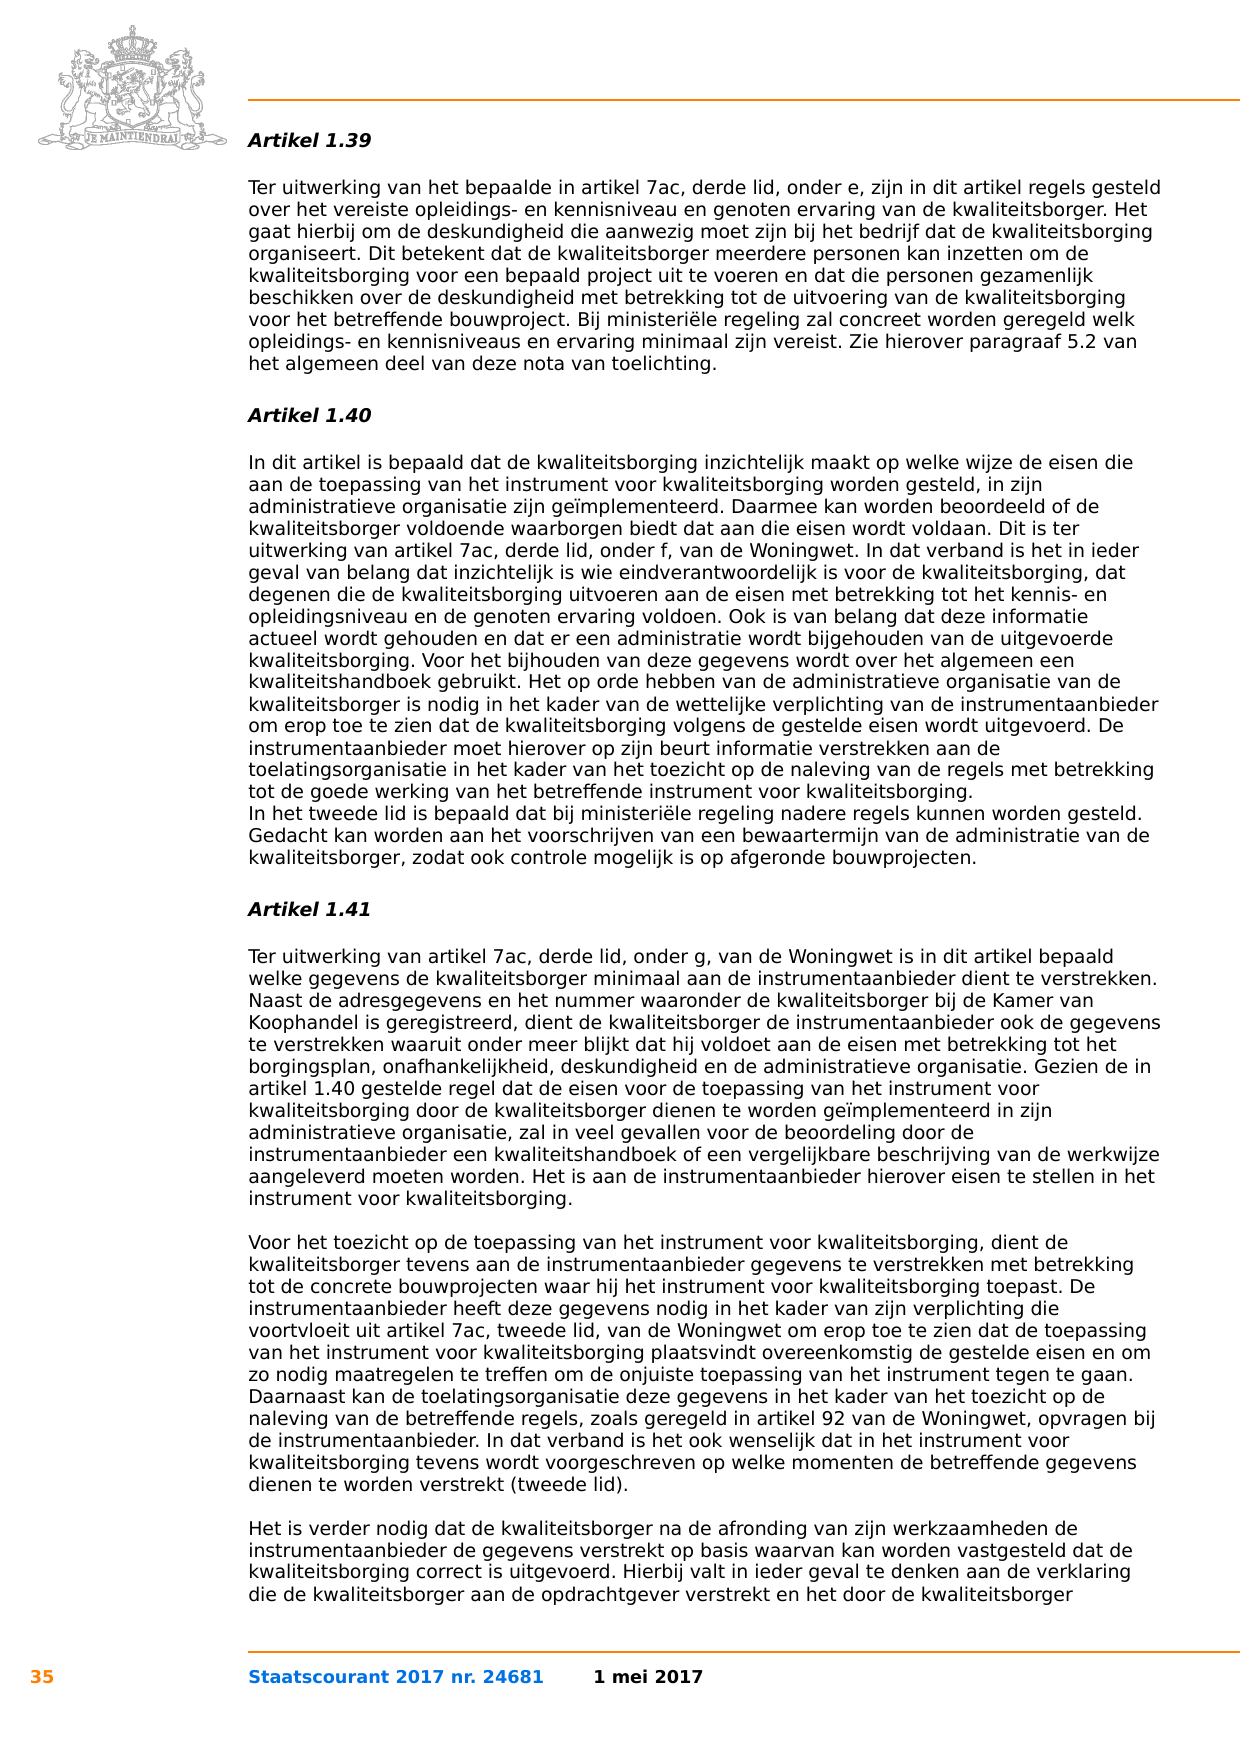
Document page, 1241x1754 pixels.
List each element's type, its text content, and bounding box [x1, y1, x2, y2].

text In dit artikel is bepaald dat de kwaliteitsborging inzichtelijk maakt op welke wijze de eisen die aan de toepassing van het instrument voor kwaliteitsborging worden gesteld, in zijn administratieve organisatie zijn geïmplementeerd. Daarmee kan worden beoordeeld of de kwaliteitsborger voldoende waarborgen biedt dat aan die eisen wordt voldaan. Dit is ter uitwerking van artikel 7ac, derde lid, onder f, van de Woningwet. In dat verband is het in ieder geval van belang dat inzichtelijk is wie eindverantwoordelijk is voor de kwaliteitsborging, dat degenen die de kwaliteitsborging uitvoeren aan de eisen met betrekking tot het kennis- en opleidingsniveau en de genoten ervaring voldoen. Ook is van belang dat deze informatie actueel wordt gehouden en dat er een administratie wordt bijgehouden van de uitgevoerde kwaliteitsborging. Voor het bijhouden van deze gegevens wordt over het algemeen een kwaliteitshandboek gebruikt. Het op orde hebben van de administratieve organisatie van de kwaliteitsborger is nodig in het kader van de wettelijke verplichting van de instrumentaanbieder om erop toe te zien dat de kwaliteitsborging volgens de gestelde eisen wordt uitgevoerd. De instrumentaanbieder moet hierover op zijn beurt informatie verstrekken aan de toelatingsorganisatie in het kader van het toezicht op de naleving van de regels met betrekking tot de goede werking van het betreffende instrument voor kwaliteitsborging. [248, 452, 1163, 803]
subtitle Artikel 1.41 [248, 899, 1163, 921]
subtitle Artikel 1.40 [248, 405, 1163, 427]
text Het is verder nodig dat de kwaliteitsborger na de afronding van zijn werkzaamheden de instrumentaanbieder de gegevens verstrekt op basis waarvan kan worden vastgesteld dat de kwaliteitsborging correct is uitgevoerd. Hierbij valt in ieder geval te denken aan de verklaring die de kwaliteitsborger aan de opdrachtgever verstrekt en het door de kwaliteitsborger [248, 1517, 1163, 1605]
text Voor het toezicht op de toepassing van het instrument voor kwaliteitsborging, dient de kwaliteitsborger tevens aan de instrumentaanbieder gegevens te verstrekken met betrekking tot de concrete bouwprojecten waar hij het instrument voor kwaliteitsborging toepast. De instrumentaanbieder heeft deze gegevens nodig in het kader van zijn verplichting die voortvloeit uit artikel 7ac, tweede lid, van de Woningwet om erop toe te zien dat de toepassing van het instrument voor kwaliteitsborging plaatsvindt overeenkomstig de gestelde eisen en om zo nodig maatregelen te treffen om de onjuiste toepassing van het instrument tegen te gaan. Daarnaast kan de toelatingsorganisatie deze gegevens in het kader van het toezicht op de naleving van de betreffende regels, zoals geregeld in artikel 92 van de Woningwet, opvragen bij de instrumentaanbieder. In dat verband is het ook wenselijk dat in het instrument voor kwaliteitsborging tevens wordt voorgeschreven op welke momenten de betreffende gegevens dienen te worden verstrekt (tweede lid). [248, 1232, 1163, 1496]
subtitle Artikel 1.39 [248, 130, 1163, 152]
text Ter uitwerking van artikel 7ac, derde lid, onder g, van de Woningwet is in dit artikel bepaald welke gegevens de kwaliteitsborger minimaal aan de instrumentaanbieder dient te verstrekken. Naast de adresgegevens en het nummer waaronder de kwaliteitsborger bij de Kamer van Koophandel is geregistreerd, dient de kwaliteitsborger de instrumentaanbieder ook de gegevens te verstrekken waaruit onder meer blijkt dat hij voldoet aan de eisen met betrekking tot het borgingsplan, onafhankelijkheid, deskundigheid en de administratieve organisatie. Gezien de in artikel 1.40 gestelde regel dat de eisen voor de toepassing van het instrument voor kwaliteitsborging door de kwaliteitsborger dienen te worden geïmplementeerd in zijn administratieve organisatie, zal in veel gevallen voor de beoordeling door de instrumentaanbieder een kwaliteitshandboek of een vergelijkbare beschrijving van de werkwijze aangeleverd moeten worden. Het is aan de instrumentaanbieder hierover eisen te stellen in het instrument voor kwaliteitsborging. [248, 946, 1163, 1210]
text Ter uitwerking van het bepaalde in artikel 7ac, derde lid, onder e, zijn in dit artikel regels gesteld over het vereiste opleidings- en kennisniveau en genoten ervaring van de kwaliteitsborger. Het gaat hierbij om de deskundigheid die aanwezig moet zijn bij het bedrijf dat de kwaliteitsborging organiseert. Dit betekent dat de kwaliteitsborger meerdere personen kan inzetten om de kwaliteitsborging voor een bepaald project uit te voeren en dat die personen gezamenlijk beschikken over de deskundigheid met betrekking tot de uitvoering van de kwaliteitsborging voor het betreffende bouwproject. Bij ministeriële regeling zal concreet worden geregeld welk opleidings- en kennisniveaus en ervaring minimaal zijn vereist. Zie hierover paragraaf 5.2 van het algemeen deel van deze nota van toelichting. [248, 177, 1163, 375]
text In het tweede lid is bepaald dat bij ministeriële regeling nadere regels kunnen worden gesteld. Gedacht kan worden aan het voorschrijven van een bewaartermijn van de administratie van de kwaliteitsborger, zodat ook controle mogelijk is op afgeronde bouwprojecten. [248, 803, 1163, 869]
picture [38, 25, 227, 150]
